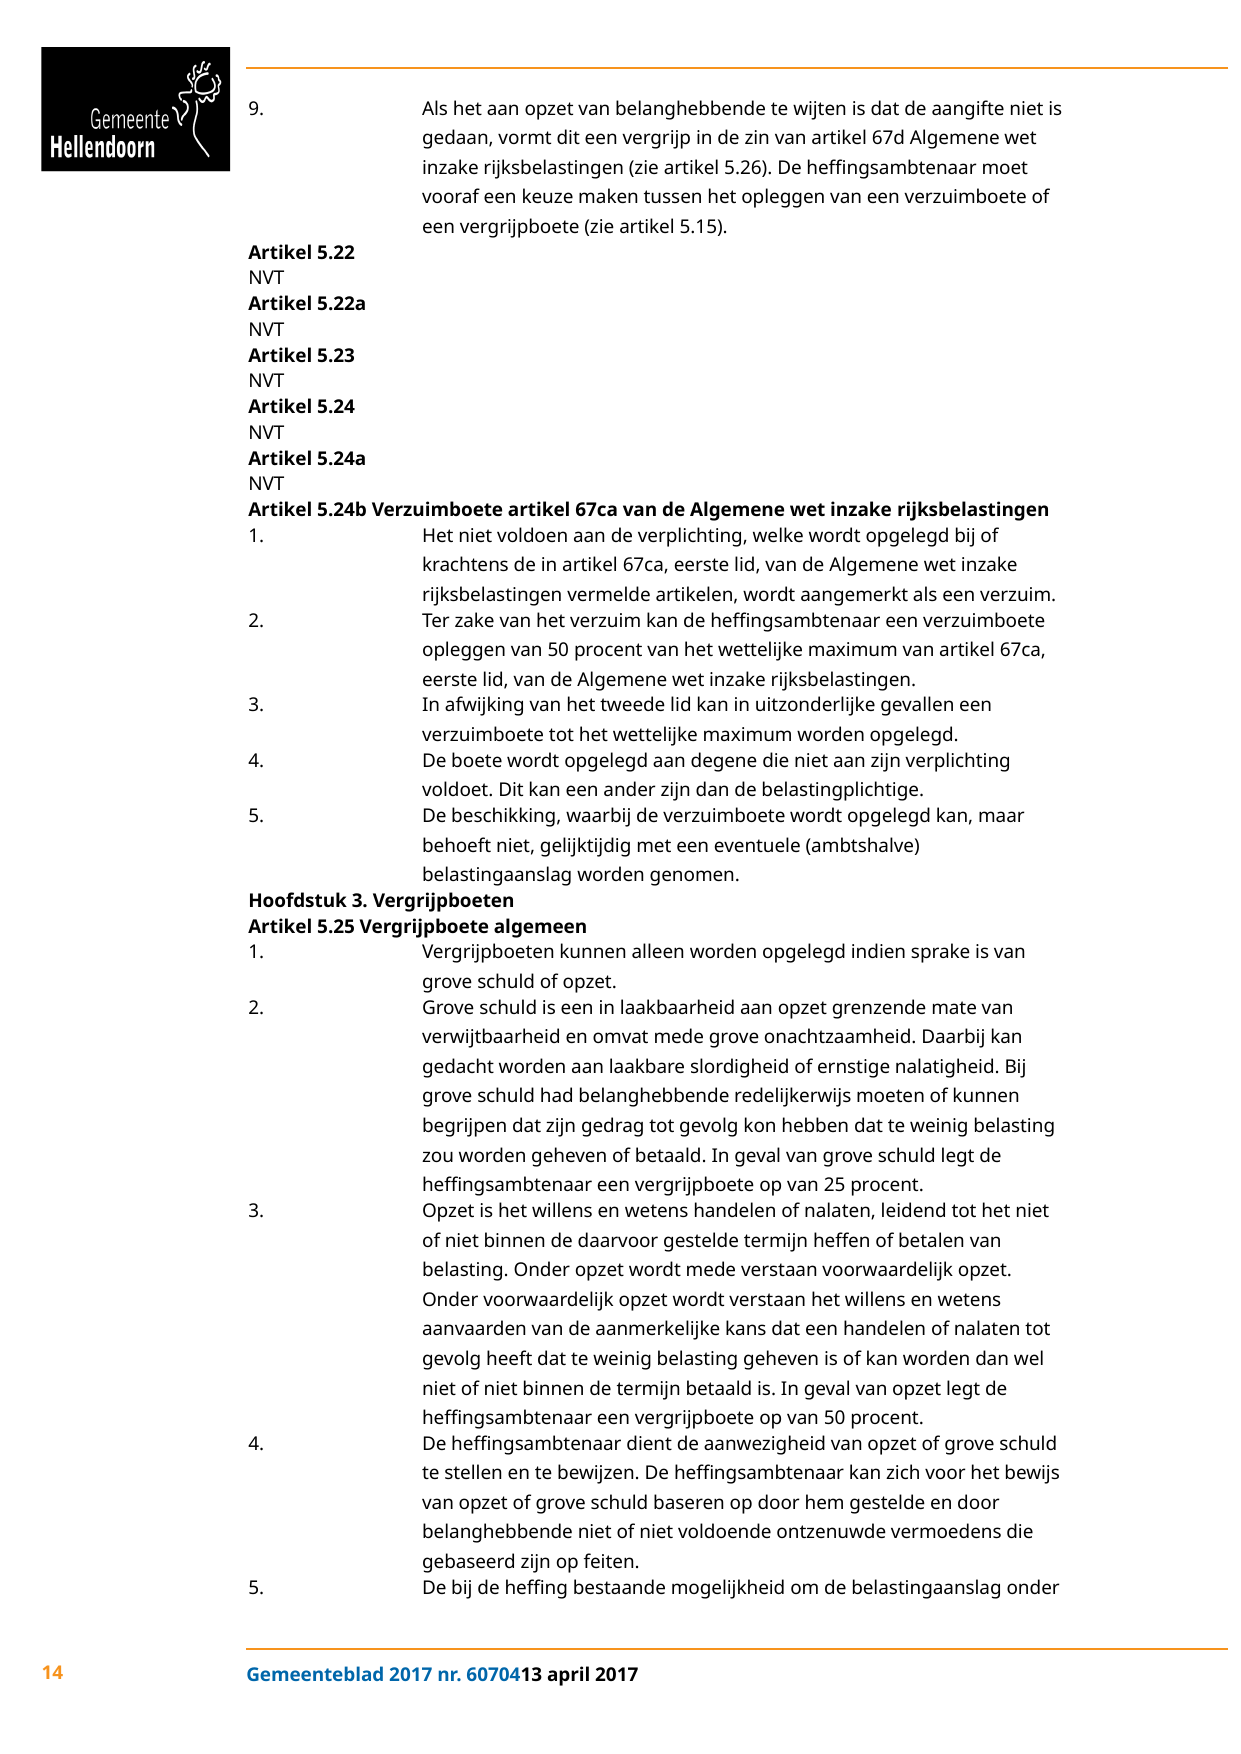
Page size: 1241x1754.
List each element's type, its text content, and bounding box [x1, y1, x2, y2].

table_cell NVT [248, 419, 1064, 445]
table_cell De bij de heffing bestaande mogelijkheid om de belastingaanslag onder [422, 1574, 1064, 1600]
table_cell Artikel 5.24a [248, 445, 1064, 470]
table_cell 5. [248, 802, 422, 887]
table_cell Als het aan opzet van belanghebbende te wijten is dat de aangifte niet is gedaan, vormt dit een vergrijp in de zin van artikel 67d Algemene wet inzake rijksbelastingen (zie artikel 5.26). De heffingsambtenaar moet vooraf een keuze maken tussen het opleggen van een verzuimboete of een vergrijpboete (zie artikel 5.15). [422, 95, 1064, 239]
table_cell Artikel 5.25 Vergrijpboete algemeen [248, 913, 1064, 939]
table_cell 1. [248, 522, 422, 607]
table_cell Artikel 5.22 [248, 239, 1064, 264]
table_cell Artikel 5.24 [248, 393, 1064, 419]
table_cell NVT [248, 470, 1064, 496]
table_cell 2. [248, 994, 422, 1197]
table_cell Artikel 5.24b Verzuimboete artikel 67ca van de Algemene wet inzake rijksbelastingen [248, 496, 1064, 522]
table_cell Hoofdstuk 3. Vergrijpboeten [248, 887, 1064, 913]
table_cell 4. [248, 1430, 422, 1574]
table_cell 9. [248, 95, 422, 239]
table_cell Het niet voldoen aan de verplichting, welke wordt opgelegd bij of krachtens de in artikel 67ca, eerste lid, van de Algemene wet inzake rijksbelastingen vermelde artikelen, wordt aangemerkt als een verzuim. [422, 522, 1064, 607]
table_cell 2. [248, 607, 422, 692]
table_cell 3. [248, 692, 422, 747]
table_cell Ter zake van het verzuim kan de heffingsambtenaar een verzuimboete opleggen van 50 procent van het wettelijke maximum van artikel 67ca, eerste lid, van de Algemene wet inzake rijksbelastingen. [422, 607, 1064, 692]
table_cell 1. [248, 939, 422, 994]
table_cell 4. [248, 747, 422, 802]
table_cell Opzet is het willens en wetens handelen of nalaten, leidend tot het niet of niet binnen de daarvoor gestelde termijn heffen of betalen van belasting. Onder opzet wordt mede verstaan voorwaardelijk opzet. Onder voorwaardelijk opzet wordt verstaan het willens en wetens aanvaarden van de aanmerkelijke kans dat een handelen of nalaten tot gevolg heeft dat te weinig belasting geheven is of kan worden dan wel niet of niet binnen de termijn betaald is. In geval van opzet legt de heffingsambtenaar een vergrijpboete op van 50 procent. [422, 1197, 1064, 1430]
table_cell In afwijking van het tweede lid kan in uitzonderlijke gevallen een verzuimboete tot het wettelijke maximum worden opgelegd. [422, 692, 1064, 747]
table_cell De beschikking, waarbij de verzuimboete wordt opgelegd kan, maar behoeft niet, gelijktijdig met een eventuele (ambtshalve) belastingaanslag worden genomen. [422, 802, 1064, 887]
table_cell De boete wordt opgelegd aan degene die niet aan zijn verplichting voldoet. Dit kan een ander zijn dan de belastingplichtige. [422, 747, 1064, 802]
table_cell 5. [248, 1574, 422, 1600]
table_cell NVT [248, 265, 1064, 290]
table_cell Artikel 5.22a [248, 290, 1064, 316]
table_cell 3. [248, 1197, 422, 1430]
picture [41, 47, 231, 172]
table_cell NVT [248, 316, 1064, 342]
table_cell Artikel 5.23 [248, 342, 1064, 367]
table_cell Vergrijpboeten kunnen alleen worden opgelegd indien sprake is van grove schuld of opzet. [422, 939, 1064, 994]
table_cell Grove schuld is een in laakbaarheid aan opzet grenzende mate van verwijtbaarheid en omvat mede grove onachtzaamheid. Daarbij kan gedacht worden aan laakbare slordigheid of ernstige nalatigheid. Bij grove schuld had belanghebbende redelijkerwijs moeten of kunnen begrijpen dat zijn gedrag tot gevolg kon hebben dat te weinig belasting zou worden geheven of betaald. In geval van grove schuld legt de heffingsambtenaar een vergrijpboete op van 25 procent. [422, 994, 1064, 1197]
table_cell NVT [248, 368, 1064, 393]
table_cell De heffingsambtenaar dient de aanwezigheid van opzet of grove schuld te stellen en te bewijzen. De heffingsambtenaar kan zich voor het bewijs van opzet of grove schuld baseren op door hem gestelde en door belanghebbende niet of niet voldoende ontzenuwde vermoedens die gebaseerd zijn op feiten. [422, 1430, 1064, 1574]
